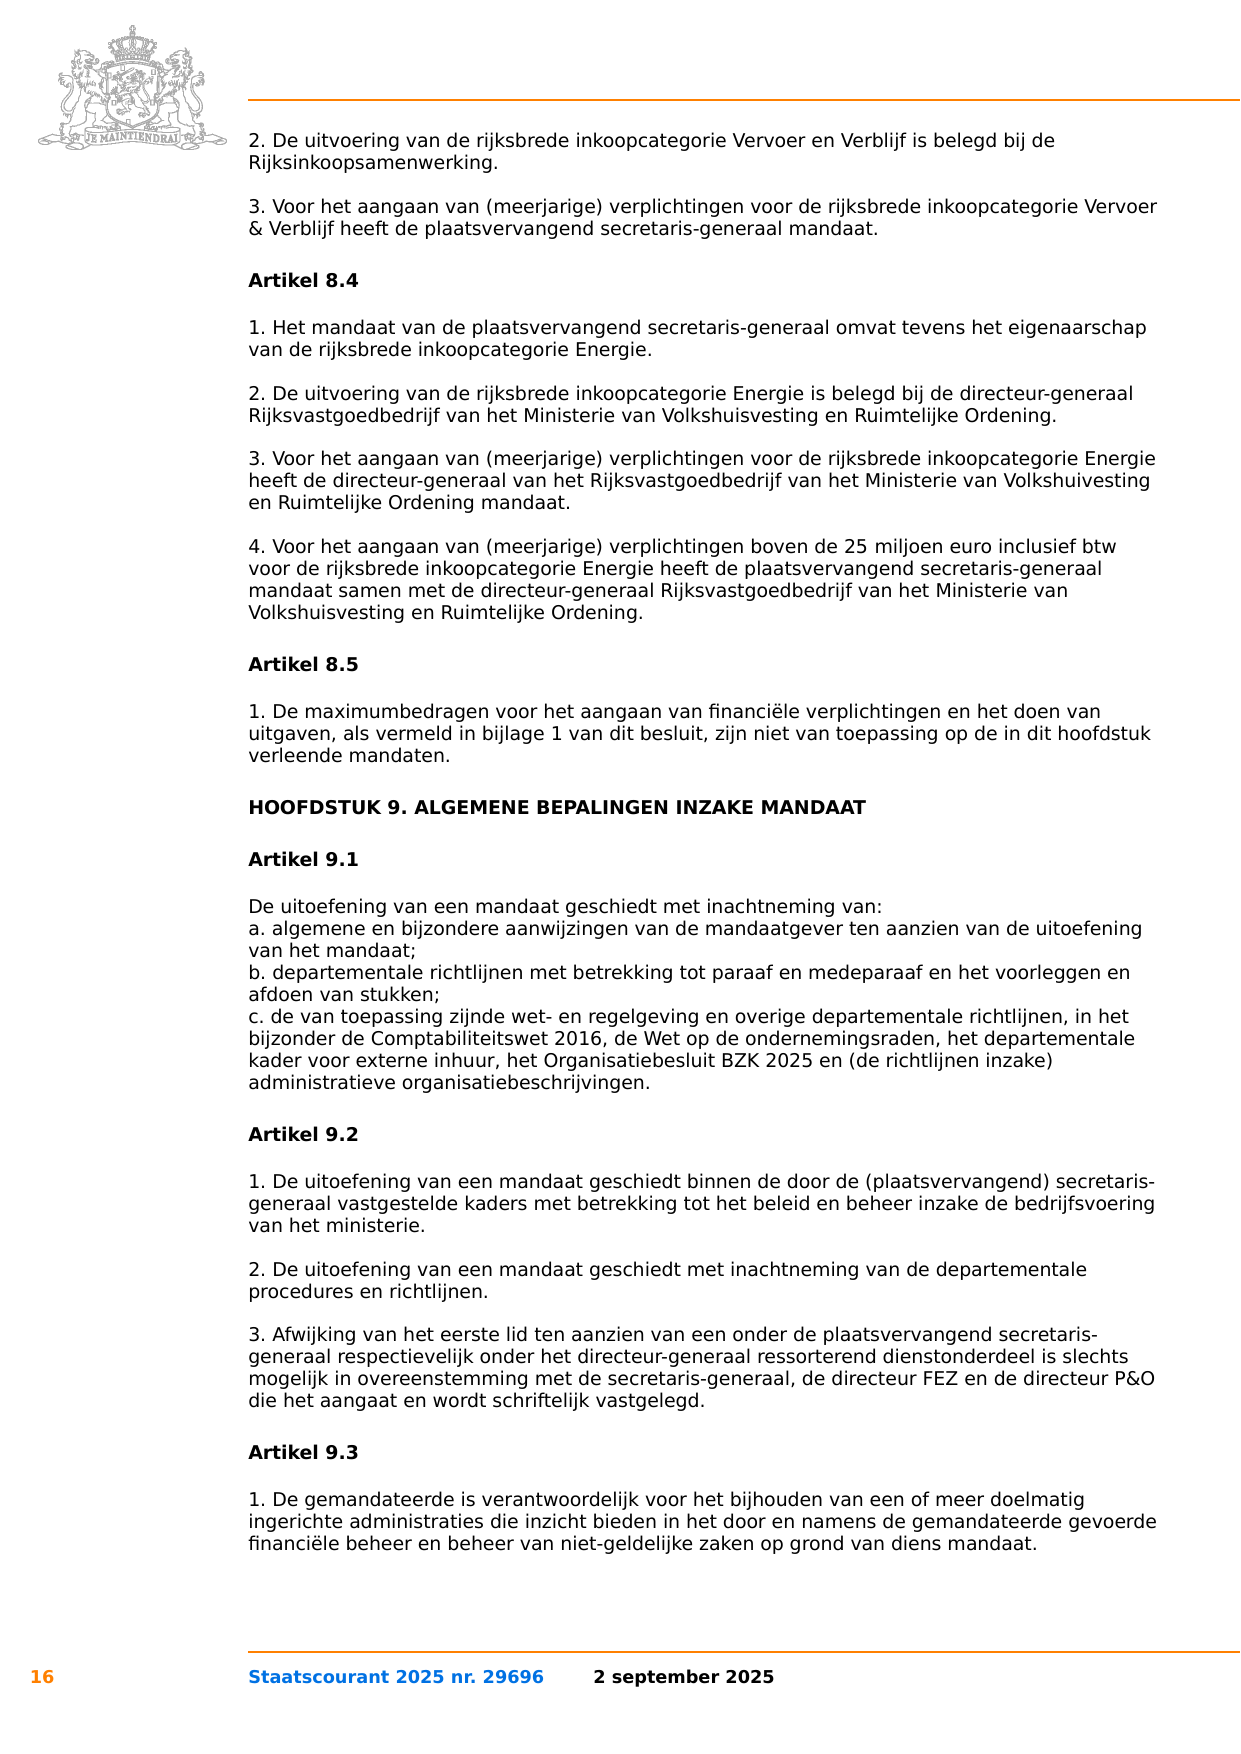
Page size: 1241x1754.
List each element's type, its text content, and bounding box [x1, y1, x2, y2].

text 2. De uitvoering van de rijksbrede inkoopcategorie Vervoer en Verblijf is belegd bij de Rijksinkoopsamenwerking. [248, 130, 1163, 174]
text 1. De maximumbedragen voor het aangaan van financiële verplichtingen en het doen van uitgaven, als vermeld in bijlage 1 van dit besluit, zijn niet van toepassing op de in dit hoofdstuk verleende mandaten. [248, 701, 1163, 767]
text 2. De uitvoering van de rijksbrede inkoopcategorie Energie is belegd bij de directeur-generaal Rijksvastgoedbedrijf van het Ministerie van Volkshuisvesting en Ruimtelijke Ordening. [248, 382, 1163, 426]
subtitle Artikel 9.2 [248, 1124, 1163, 1146]
text 1. De gemandateerde is verantwoordelijk voor het bijhouden van een of meer doelmatig ingerichte administraties die inzicht bieden in het door en namens de gemandateerde gevoerde financiële beheer en beheer van niet-geldelijke zaken op grond van diens mandaat. [248, 1489, 1163, 1555]
subtitle Artikel 9.3 [248, 1442, 1163, 1464]
text c. de van toepassing zijnde wet- en regelgeving en overige departementale richtlijnen, in het bijzonder de Comptabiliteitswet 2016, de Wet op de ondernemingsraden, het departementale kader voor externe inhuur, het Organisatiebesluit BZK 2025 en (de richtlijnen inzake) administratieve organisatiebeschrijvingen. [248, 1006, 1163, 1094]
text De uitoefening van een mandaat geschiedt met inachtneming van: [248, 896, 1163, 918]
text 4. Voor het aangaan van (meerjarige) verplichtingen boven de 25 miljoen euro inclusief btw voor de rijksbrede inkoopcategorie Energie heeft de plaatsvervangend secretaris-generaal mandaat samen met de directeur-generaal Rijksvastgoedbedrijf van het Ministerie van Volkshuisvesting en Ruimtelijke Ordening. [248, 536, 1163, 624]
text 3. Voor het aangaan van (meerjarige) verplichtingen voor de rijksbrede inkoopcategorie Vervoer & Verblijf heeft de plaatsvervangend secretaris-generaal mandaat. [248, 196, 1163, 240]
subtitle Artikel 9.1 [248, 849, 1163, 871]
subtitle HOOFDSTUK 9. ALGEMENE BEPALINGEN INZAKE MANDAAT [248, 797, 1163, 819]
subtitle Artikel 8.4 [248, 270, 1163, 292]
text 1. Het mandaat van de plaatsvervangend secretaris-generaal omvat tevens het eigenaarschap van de rijksbrede inkoopcategorie Energie. [248, 317, 1163, 361]
text 2. De uitoefening van een mandaat geschiedt met inachtneming van de departementale procedures en richtlijnen. [248, 1258, 1163, 1302]
text 3. Afwijking van het eerste lid ten aanzien van een onder de plaatsvervangend secretaris-generaal respectievelijk onder het directeur-generaal ressorterend dienstonderdeel is slechts mogelijk in overeenstemming met de secretaris-generaal, de directeur FEZ en de directeur P&O die het aangaat en wordt schriftelijk vastgelegd. [248, 1324, 1163, 1412]
text 3. Voor het aangaan van (meerjarige) verplichtingen voor de rijksbrede inkoopcategorie Energie heeft de directeur-generaal van het Rijksvastgoedbedrijf van het Ministerie van Volkshuivesting en Ruimtelijke Ordening mandaat. [248, 448, 1163, 514]
text b. departementale richtlijnen met betrekking tot paraaf en medeparaaf en het voorleggen en afdoen van stukken; [248, 962, 1163, 1006]
text 1. De uitoefening van een mandaat geschiedt binnen de door de (plaatsvervangend) secretaris-generaal vastgestelde kaders met betrekking tot het beleid en beheer inzake de bedrijfsvoering van het ministerie. [248, 1171, 1163, 1237]
picture [38, 25, 227, 150]
text a. algemene en bijzondere aanwijzingen van de mandaatgever ten aanzien van de uitoefening van het mandaat; [248, 918, 1163, 962]
subtitle Artikel 8.5 [248, 654, 1163, 676]
